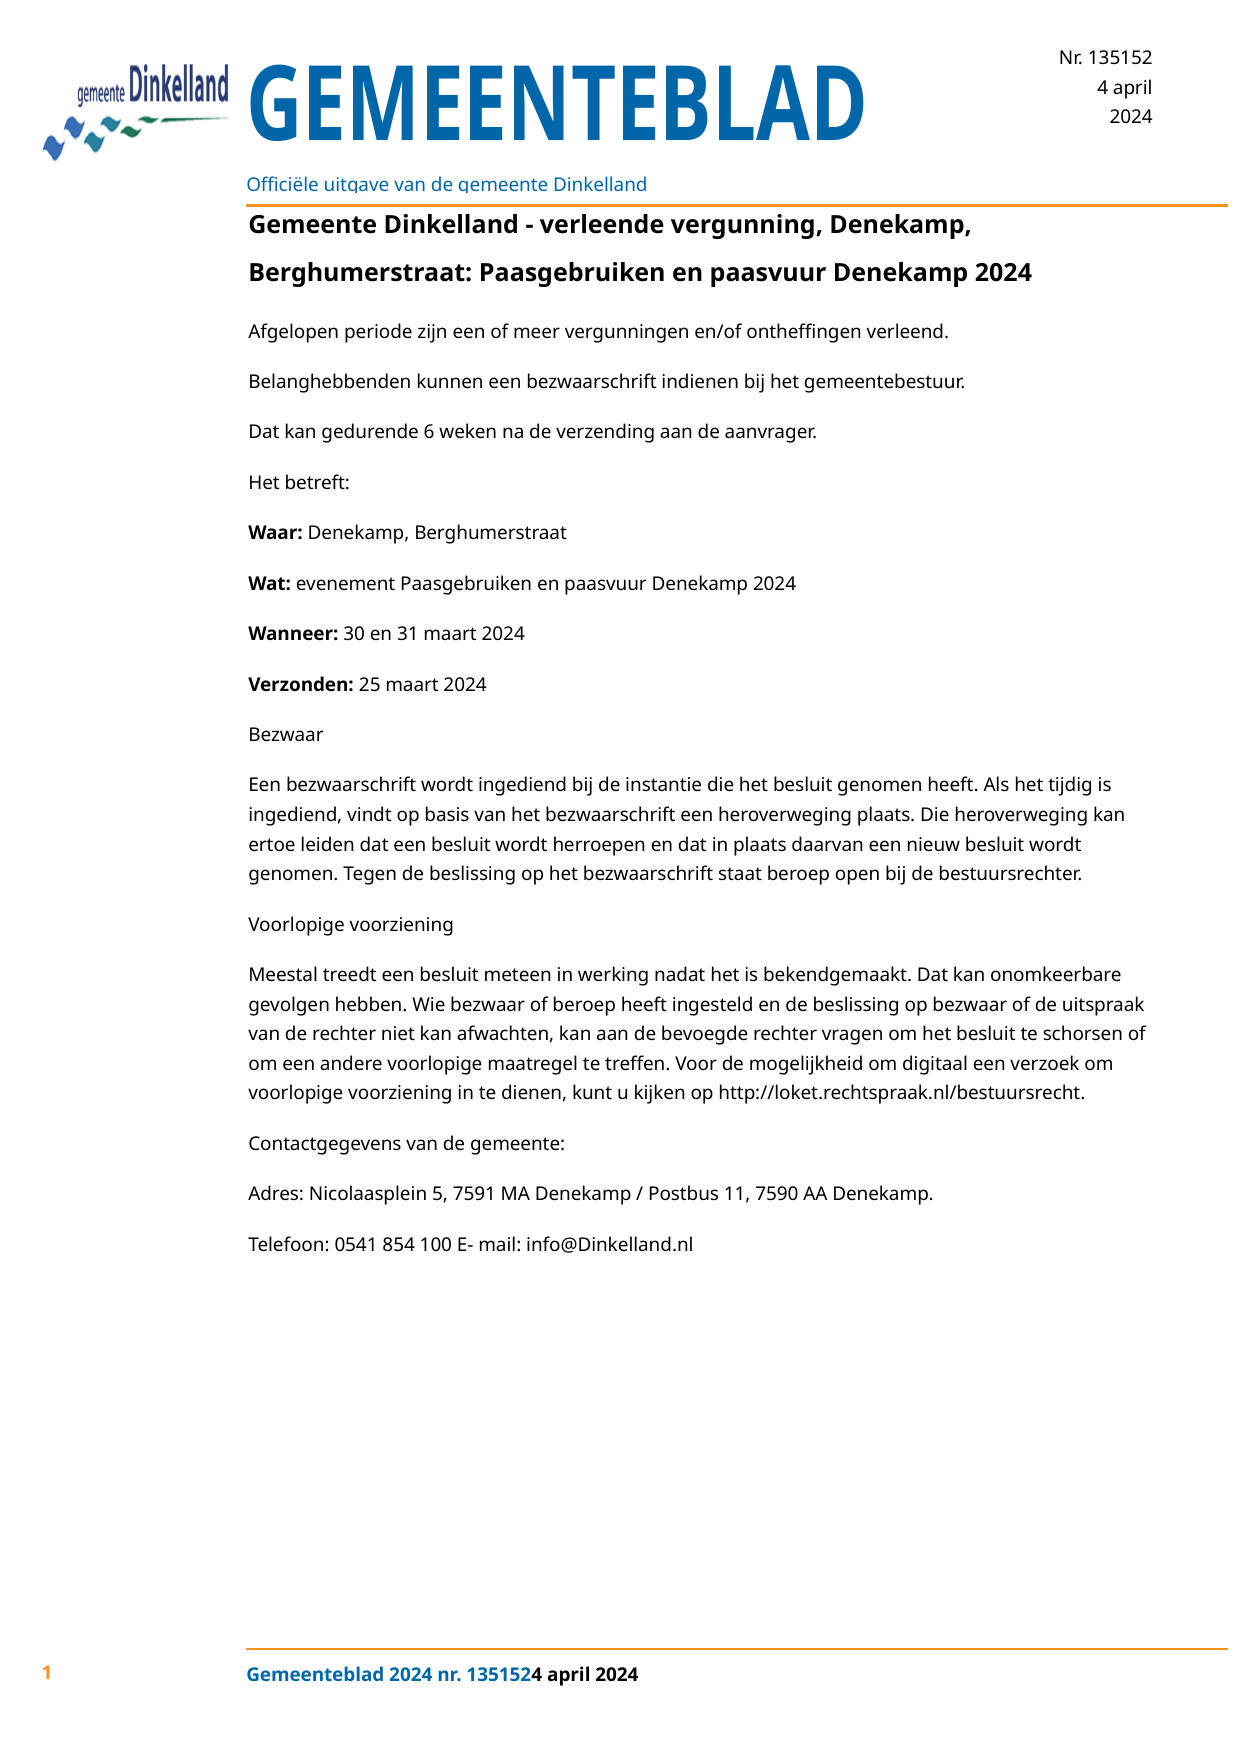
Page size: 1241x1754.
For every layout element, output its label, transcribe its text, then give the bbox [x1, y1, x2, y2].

text Contactgegevens van de gemeente: [248, 1130, 1152, 1156]
text Waar: Denekamp, Berghumerstraat [248, 519, 1152, 545]
text Verzonden: 25 maart 2024 [248, 671, 1152, 697]
text Wanneer: 30 en 31 maart 2024 [248, 620, 1152, 646]
text Het betreft: [248, 469, 1152, 495]
text Belanghebbenden kunnen een bezwaarschrift indienen bij het gemeentebestuur. [248, 368, 1152, 394]
text Bezwaar [248, 721, 1152, 747]
text Een bezwaarschrift wordt ingediend bij de instantie die het besluit genomen heeft. Als het tijdig is ingediend, vindt op basis van het bezwaarschrift een heroverweging plaats. Die heroverweging kan ertoe leiden dat een besluit wordt herroepen en dat in plaats daarvan een nieuw besluit wordt genomen. Tegen de beslissing op het bezwaarschrift staat beroep open bij de bestuursrechter. [248, 772, 1152, 886]
text Dat kan gedurende 6 weken na de verzending aan de aanvrager. [248, 419, 1152, 444]
text Afgelopen periode zijn een of meer vergunningen en/of ontheffingen verleend. [248, 318, 1152, 344]
text Adres: Nicolaasplein 5, 7591 MA Denekamp / Postbus 11, 7590 AA Denekamp. [248, 1180, 1152, 1206]
picture [41, 47, 231, 172]
text Wat: evenement Paasgebruiken en paasvuur Denekamp 2024 [248, 570, 1152, 596]
text Gemeente Dinkelland - verleende vergunning, Denekamp, Berghumerstraat: Paasgebruiken en paasvuur Denekamp 2024 [248, 207, 1152, 288]
text Telefoon: 0541 854 100 E- mail: info@Dinkelland.nl [248, 1231, 1152, 1257]
text Meestal treedt een besluit meteen in werking nadat het is bekendgemaakt. Dat kan onomkeerbare gevolgen hebben. Wie bezwaar of beroep heeft ingesteld en de beslissing op bezwaar of de uitspraak van de rechter niet kan afwachten, kan aan de bevoegde rechter vragen om het besluit te schorsen of om een andere voorlopige maatregel te treffen. Voor de mogelijkheid om digitaal een verzoek om voorlopige voorziening in te dienen, kunt u kijken op http://loket.rechtspraak.nl/bestuursrecht. [248, 961, 1152, 1105]
text Voorlopige voorziening [248, 911, 1152, 937]
